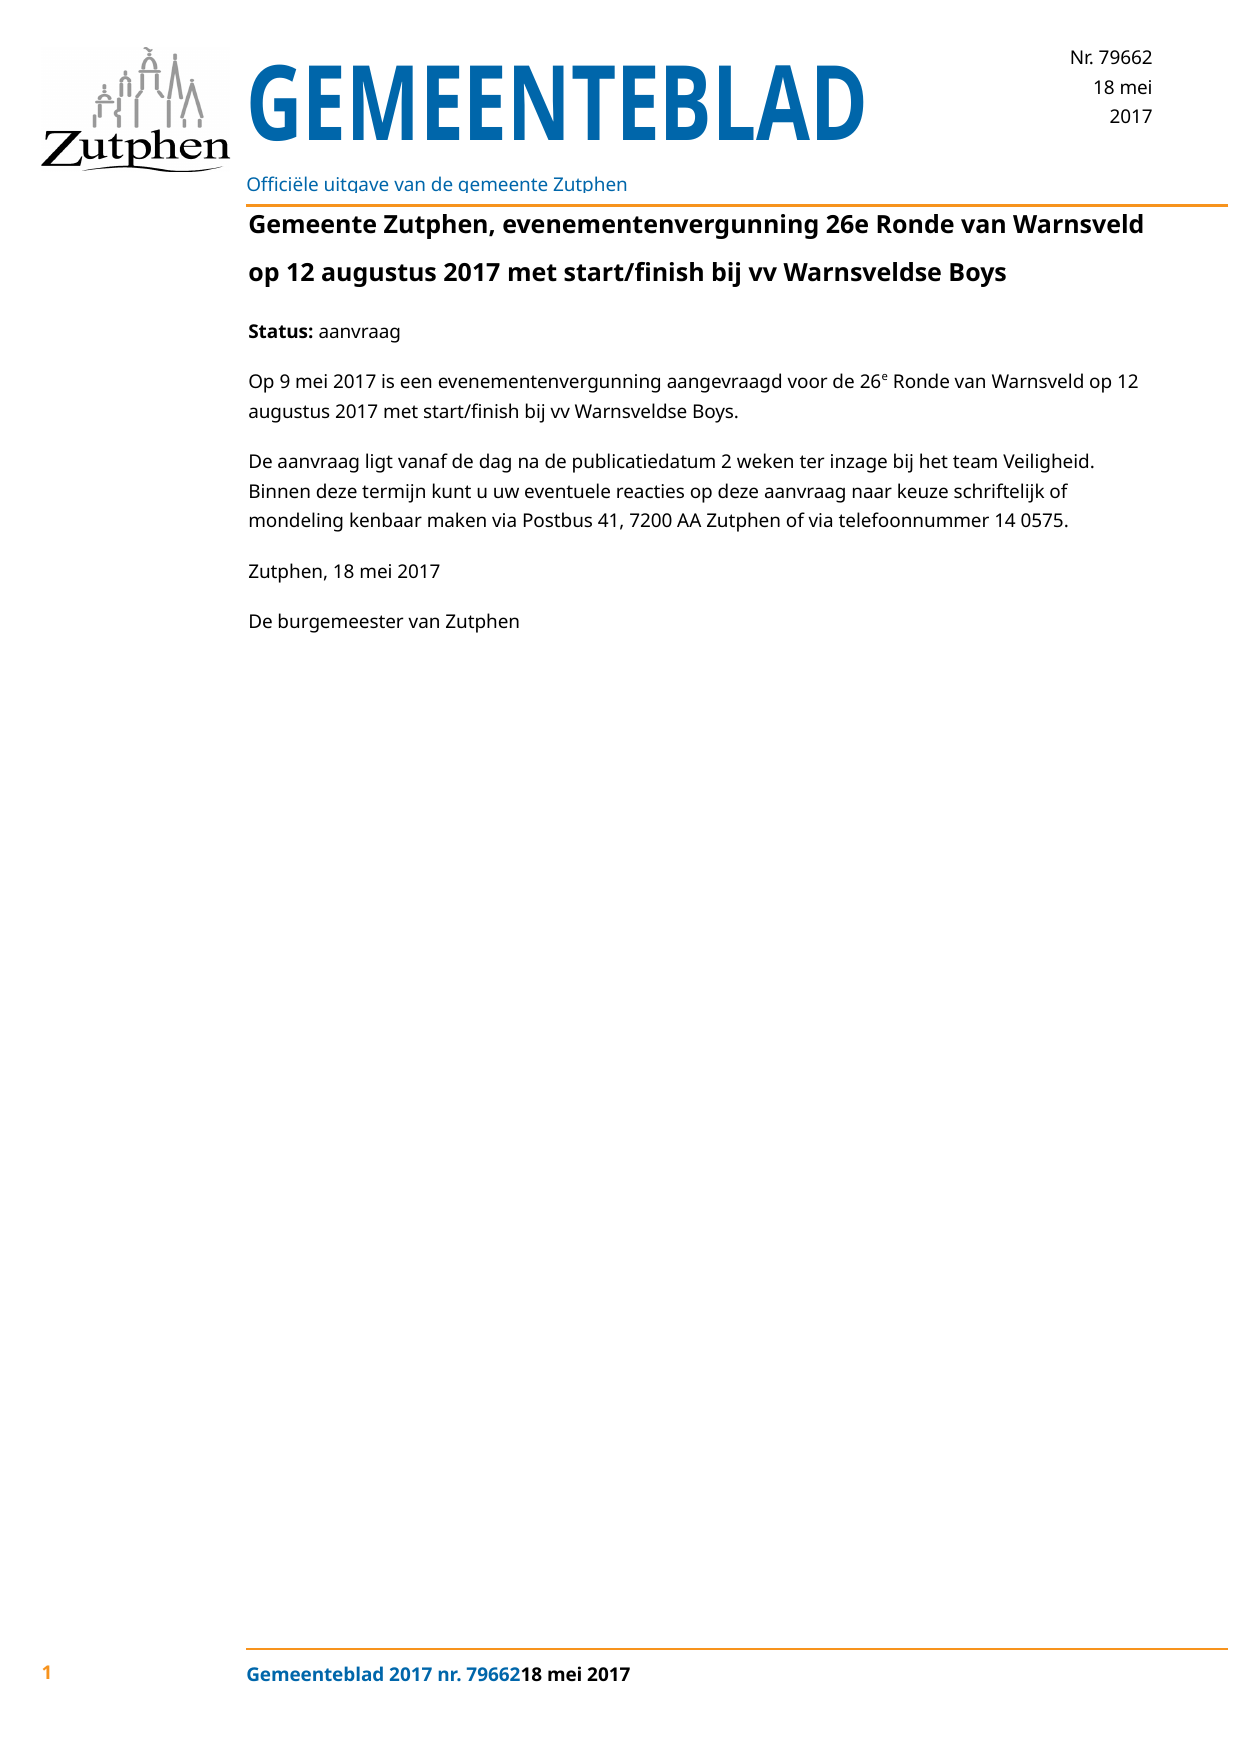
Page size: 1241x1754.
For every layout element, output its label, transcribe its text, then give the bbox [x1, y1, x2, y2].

text Zutphen, 18 mei 2017 [248, 558, 1152, 584]
text Op 9 mei 2017 is een evenementenvergunning aangevraagd voor de 26e Ronde van Warnsveld op 12 augustus 2017 met start/finish bij vv Warnsveldse Boys. [248, 368, 1152, 424]
text De burgemeester van Zutphen [248, 608, 1152, 634]
picture [41, 47, 231, 172]
text Status: aanvraag [248, 318, 1152, 344]
text De aanvraag ligt vanaf de dag na de publicatiedatum 2 weken ter inzage bij het team Veiligheid. Binnen deze termijn kunt u uw eventuele reacties op deze aanvraag naar keuze schriftelijk of mondeling kenbaar maken via Postbus 41, 7200 AA Zutphen of via telefoonnummer 14 0575. [248, 448, 1152, 533]
text Gemeente Zutphen, evenementenvergunning 26e Ronde van Warnsveld op 12 augustus 2017 met start/finish bij vv Warnsveldse Boys [248, 207, 1152, 288]
